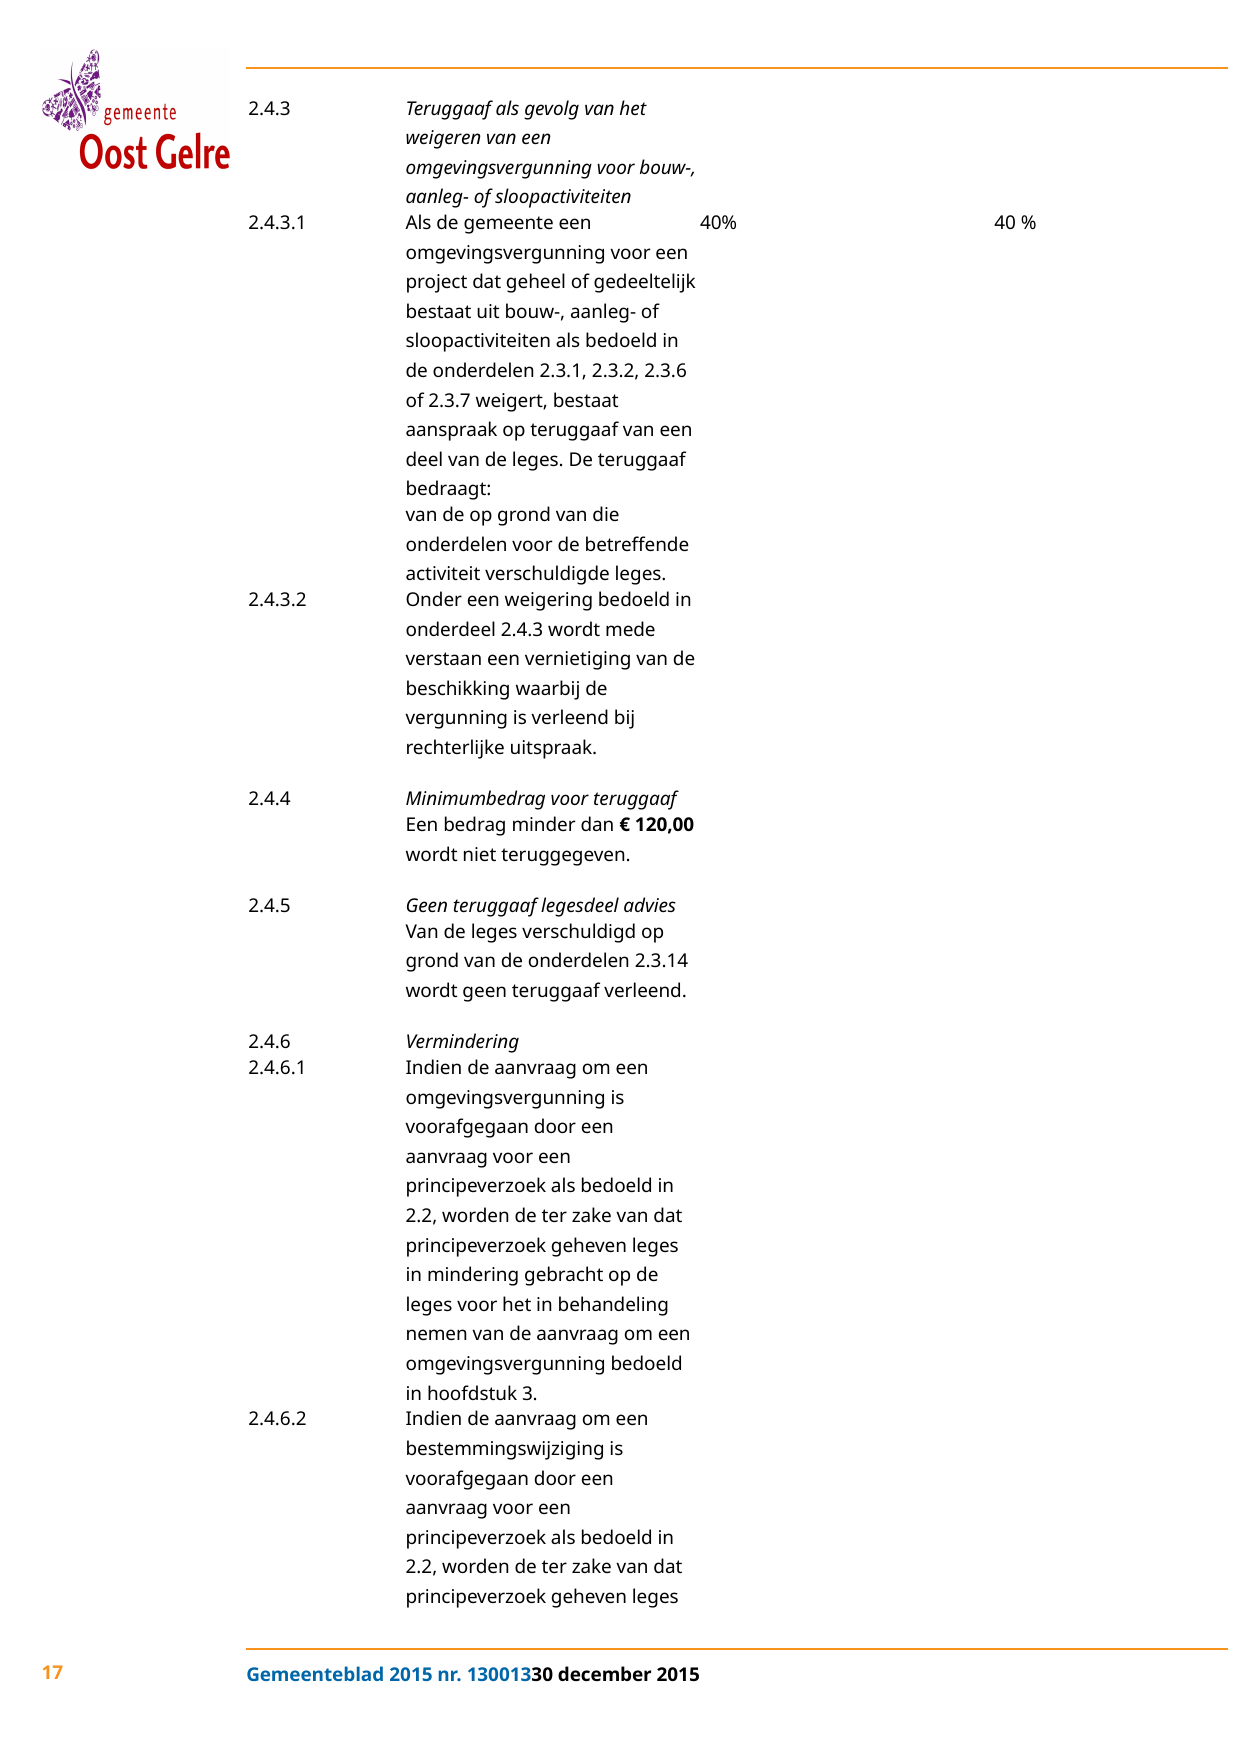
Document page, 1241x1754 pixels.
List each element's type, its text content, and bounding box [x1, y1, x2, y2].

table_cell [994, 867, 1152, 892]
table_cell [994, 892, 1152, 918]
table_cell Minimumbedrag voor teruggaaf [405, 786, 700, 811]
table_cell 2.4.3.1 [248, 209, 405, 501]
table_cell [700, 501, 994, 586]
table_cell [700, 586, 994, 760]
table_cell [248, 867, 405, 892]
table_cell 2.4.4 [248, 786, 405, 811]
table_cell [405, 867, 700, 892]
table_cell [994, 1054, 1152, 1406]
table_cell [248, 918, 405, 1003]
picture [41, 47, 231, 172]
table_cell [700, 1003, 994, 1029]
table_cell [700, 786, 994, 811]
table_cell Vermindering [405, 1029, 700, 1054]
table_cell 40% [700, 209, 994, 501]
table_cell Teruggaaf als gevolg van het weigeren van een omgevingsvergunning voor bouw-, aanleg- of sloopactiviteiten [405, 95, 700, 209]
table_cell Onder een weigering bedoeld in onderdeel 2.4.3 wordt mede verstaan een vernietiging van de beschikking waarbij de vergunning is verleend bij rechterlijke uitspraak. [405, 586, 700, 760]
table_cell 2.4.6.2 [248, 1406, 405, 1609]
table_cell Een bedrag minder dan € 120,00 wordt niet teruggegeven. [405, 811, 700, 867]
table_cell [994, 95, 1152, 209]
table_cell [994, 1406, 1152, 1609]
table_cell [248, 501, 405, 586]
table_cell [994, 811, 1152, 867]
table_cell Indien de aanvraag om een omgevingsvergunning is voorafgegaan door een aanvraag voor een principeverzoek als bedoeld in 2.2, worden de ter zake van dat principeverzoek geheven leges in mindering gebracht op de leges voor het in behandeling nemen van de aanvraag om een omgevingsvergunning bedoeld in hoofdstuk 3. [405, 1054, 700, 1406]
table_cell [405, 760, 700, 786]
table_cell [994, 501, 1152, 586]
table_cell Geen teruggaaf legesdeel advies [405, 892, 700, 918]
table_cell [248, 760, 405, 786]
table_cell Als de gemeente een omgevingsvergunning voor een project dat geheel of gedeeltelijk bestaat uit bouw-, aanleg- of sloopactiviteiten als bedoeld in de onderdelen 2.3.1, 2.3.2, 2.3.6 of 2.3.7 weigert, bestaat aanspraak op teruggaaf van een deel van de leges. De teruggaaf bedraagt: [405, 209, 700, 501]
table_cell van de op grond van die onderdelen voor de betreffende activiteit verschuldigde leges. [405, 501, 700, 586]
table_cell [700, 811, 994, 867]
table_cell [700, 1029, 994, 1054]
table_cell [994, 1003, 1152, 1029]
table_cell [700, 892, 994, 918]
table_cell [700, 867, 994, 892]
table_cell [700, 1406, 994, 1609]
table_cell [700, 760, 994, 786]
table_cell [248, 811, 405, 867]
table_cell [994, 918, 1152, 1003]
table_cell [248, 1003, 405, 1029]
table_cell [994, 1029, 1152, 1054]
table_cell [994, 586, 1152, 760]
table_cell Van de leges verschuldigd op grond van de onderdelen 2.3.14 wordt geen teruggaaf verleend. [405, 918, 700, 1003]
table_cell [700, 1054, 994, 1406]
table_cell [700, 918, 994, 1003]
table_cell [994, 786, 1152, 811]
table_cell 2.4.5 [248, 892, 405, 918]
table_cell Indien de aanvraag om een bestemmingswijziging is voorafgegaan door een aanvraag voor een principeverzoek als bedoeld in 2.2, worden de ter zake van dat principeverzoek geheven leges [405, 1406, 700, 1609]
table_cell 2.4.6 [248, 1029, 405, 1054]
table_cell 2.4.3 [248, 95, 405, 209]
table_cell [405, 1003, 700, 1029]
table_cell [994, 760, 1152, 786]
table_cell 40 % [994, 209, 1152, 501]
table_cell [700, 95, 994, 209]
table_cell 2.4.3.2 [248, 586, 405, 760]
table_cell 2.4.6.1 [248, 1054, 405, 1406]
